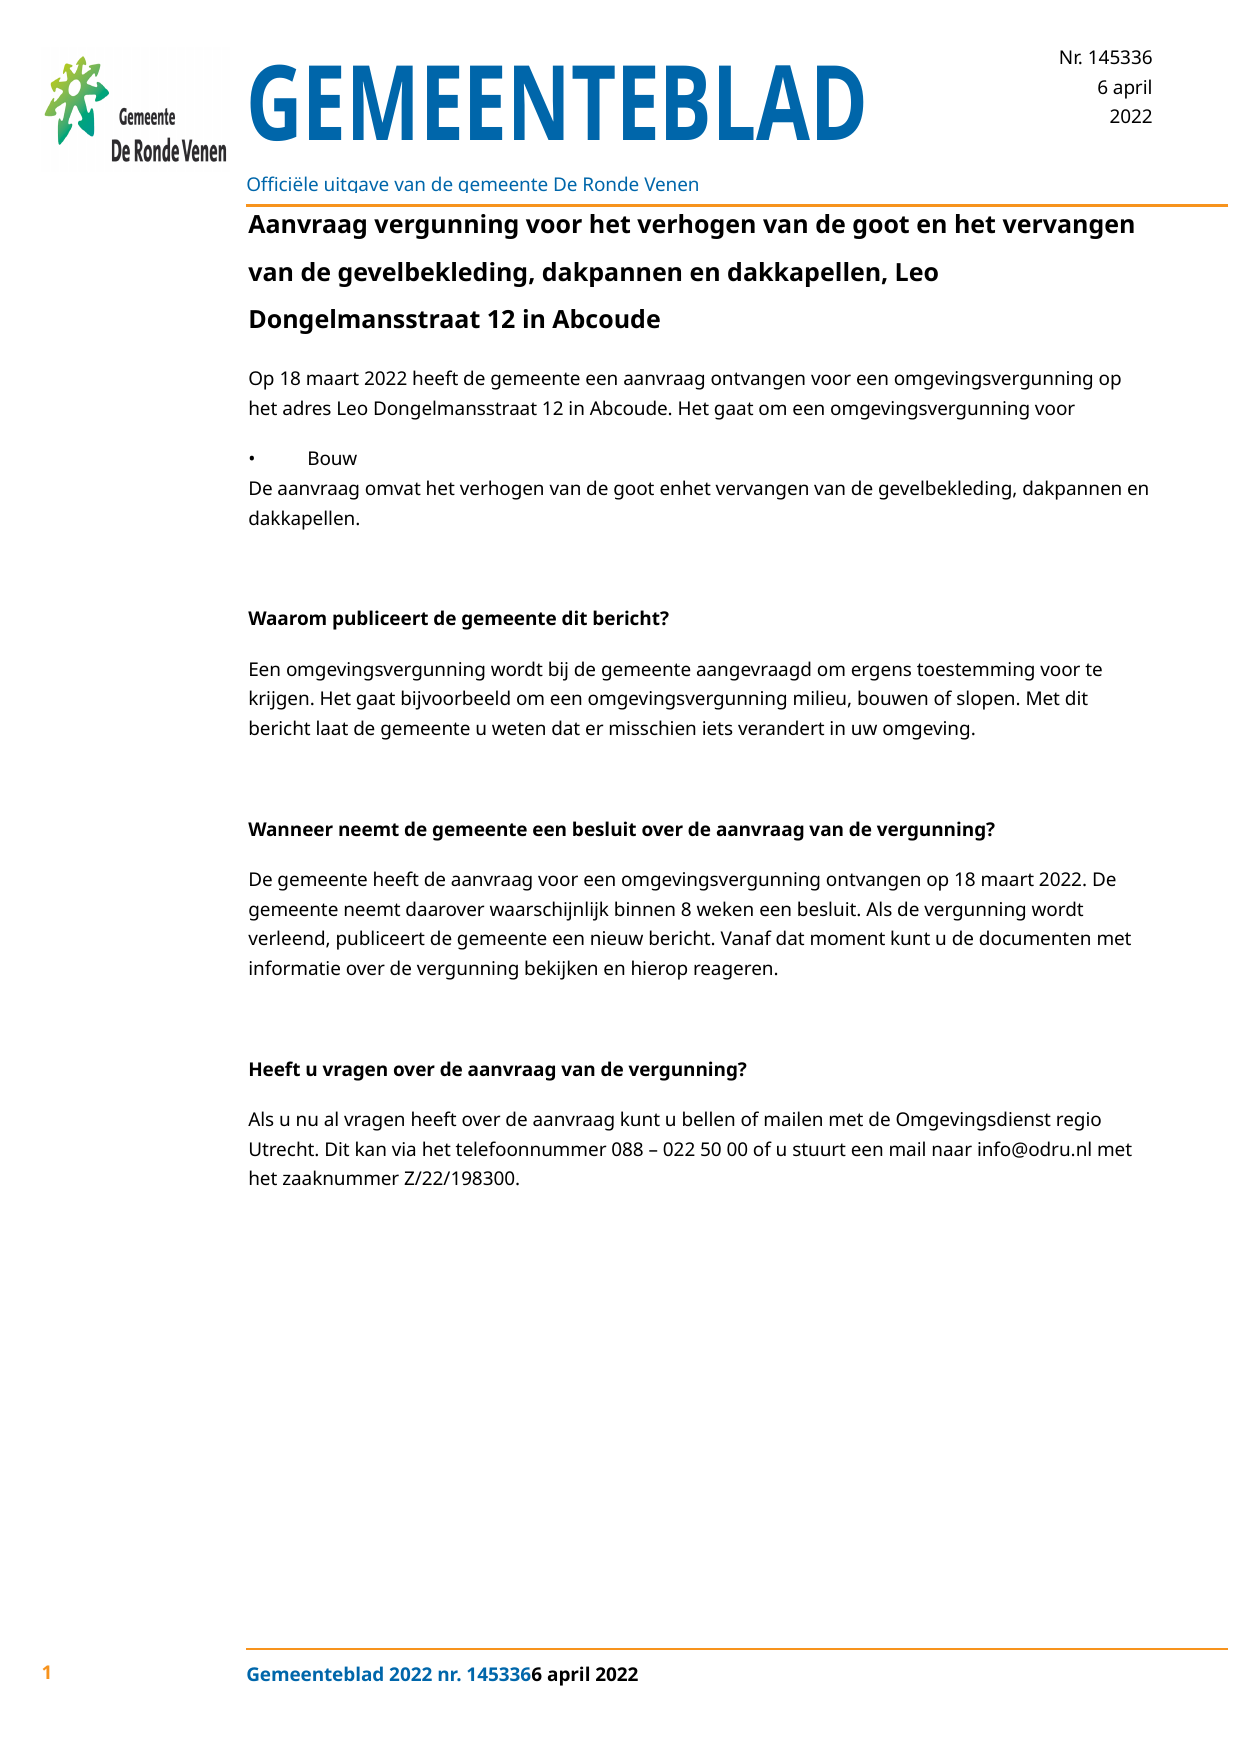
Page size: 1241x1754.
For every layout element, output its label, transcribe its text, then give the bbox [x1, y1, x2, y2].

text Waarom publiceert de gemeente dit bericht? [248, 606, 1152, 631]
text Op 18 maart 2022 heeft de gemeente een aanvraag ontvangen voor een omgevingsvergunning op het adres Leo Dongelmansstraat 12 in Abcoude. Het gaat om een omgevingsvergunning voor [248, 366, 1152, 421]
text Wanneer neemt de gemeente een besluit over de aanvraag van de vergunning? [248, 816, 1152, 842]
text Als u nu al vragen heeft over de aanvraag kunt u bellen of mailen met de Omgevingsdienst regio Utrecht. Dit kan via het telefoonnummer 088 – 022 50 00 of u stuurt een mail naar info@odru.nl met het zaaknummer Z/22/198300. [248, 1106, 1152, 1191]
text Heeft u vragen over de aanvraag van de vergunning? [248, 1056, 1152, 1082]
text Aanvraag vergunning voor het verhogen van de goot en het vervangen van de gevelbekleding, dakpannen en dakkapellen, Leo Dongelmansstraat 12 in Abcoude [248, 207, 1152, 336]
text Een omgevingsvergunning wordt bij de gemeente aangevraagd om ergens toestemming voor te krijgen. Het gaat bijvoorbeeld om een omgevingsvergunning milieu, bouwen of slopen. Met dit bericht laat de gemeente u weten dat er misschien iets verandert in uw omgeving. [248, 656, 1152, 741]
picture [41, 47, 231, 172]
text De aanvraag omvat het verhogen van de goot enhet vervangen van de gevelbekleding, dakpannen en dakkapellen. [248, 475, 1152, 530]
text De gemeente heeft de aanvraag voor een omgevingsvergunning ontvangen op 18 maart 2022. De gemeente neemt daarover waarschijnlijk binnen 8 weken een besluit. Als de vergunning wordt verleend, publiceert de gemeente een nieuw bericht. Vanaf dat moment kunt u de documenten met informatie over de vergunning bekijken en hierop reageren. [248, 866, 1152, 981]
list Bouw [248, 446, 1152, 471]
